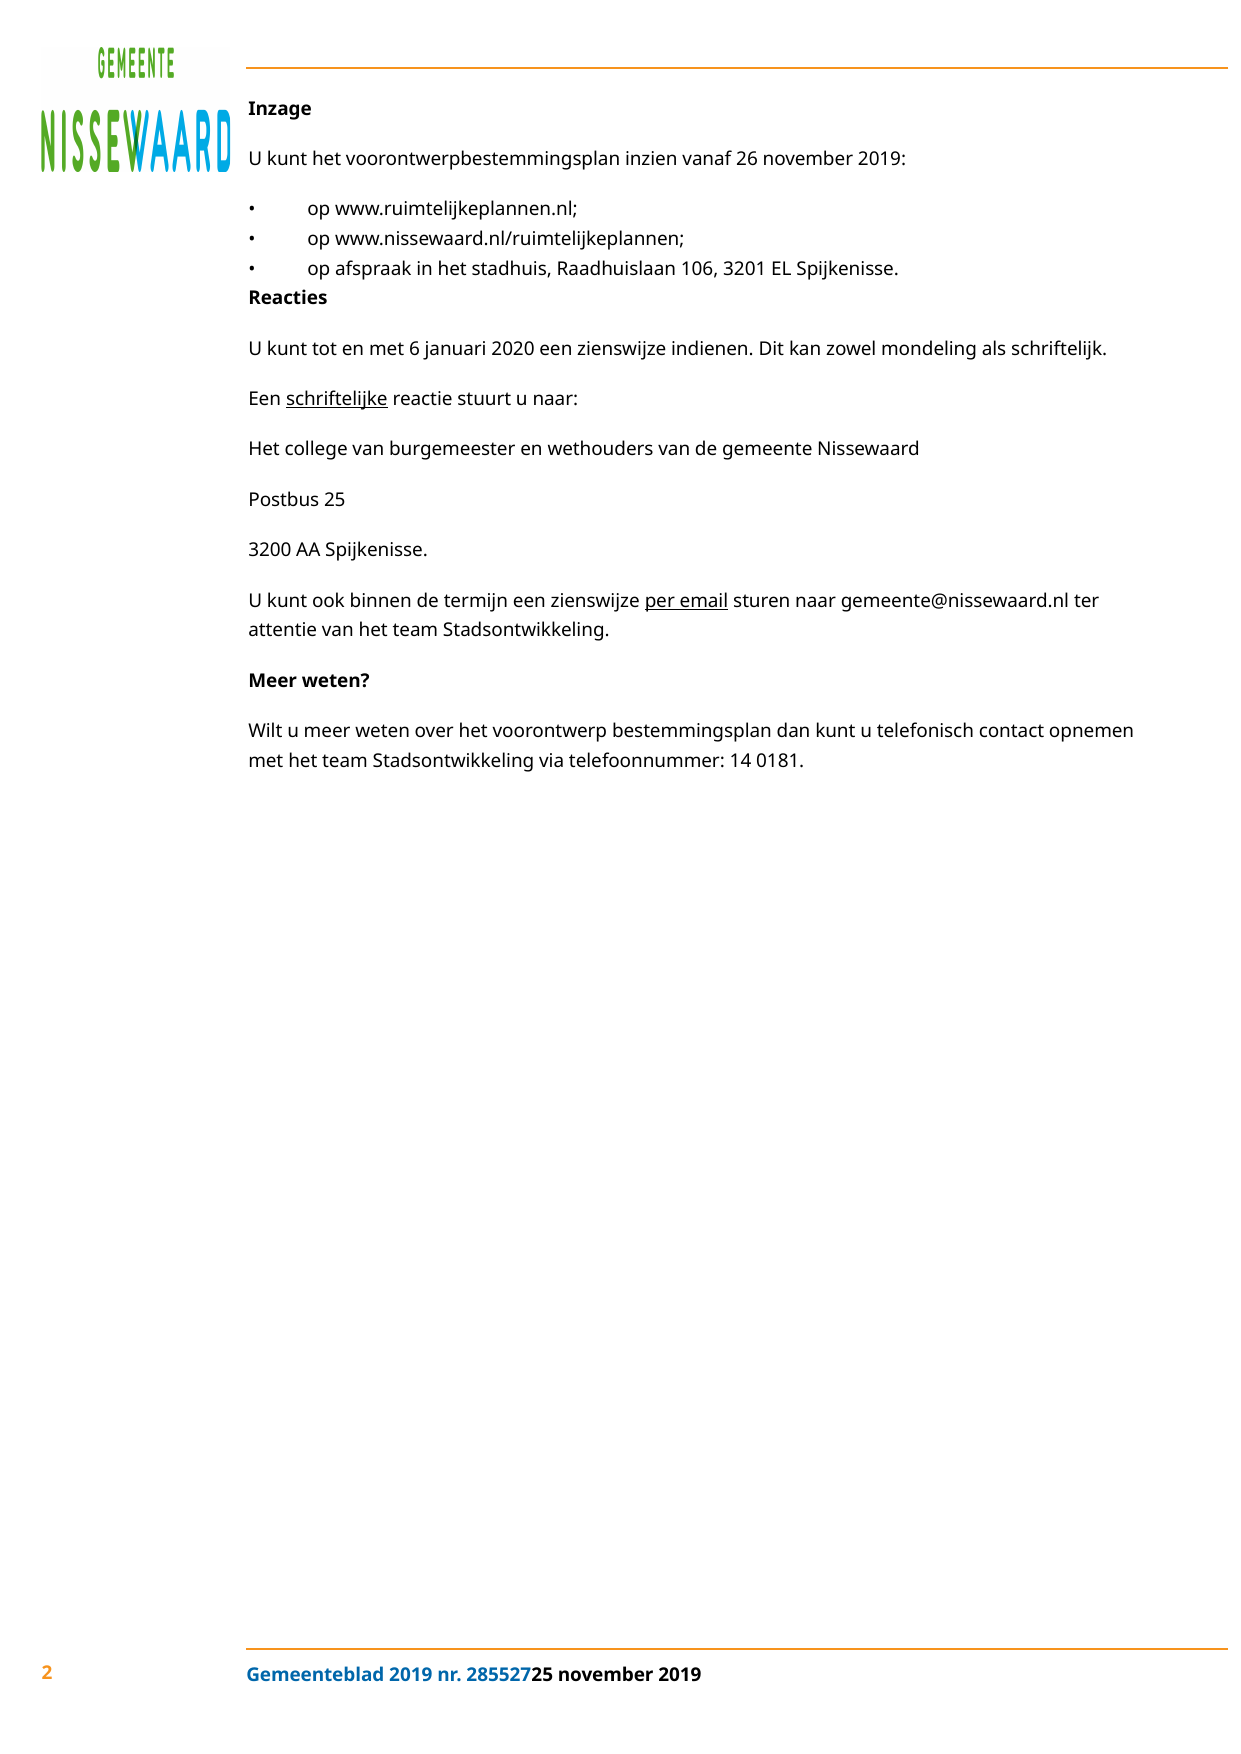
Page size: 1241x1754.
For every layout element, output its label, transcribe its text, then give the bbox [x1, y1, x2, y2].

text Het college van burgemeester en wethouders van de gemeente Nissewaard [248, 436, 1152, 461]
list op www.ruimtelijkeplannen.nl; [248, 196, 1152, 221]
text Wilt u meer weten over het voorontwerp bestemmingsplan dan kunt u telefonisch contact opnemen met het team Stadsontwikkeling via telefoonnummer: 14 0181. [248, 717, 1152, 773]
list op afspraak in het stadhuis, Raadhuislaan 106, 3201 EL Spijkenisse. [248, 255, 1152, 281]
picture [222, 122, 227, 160]
text U kunt ook binnen de termijn een zienswijze per email sturen naar gemeente@nissewaard.nl ter attentie van het team Stadsontwikkeling. [248, 587, 1152, 642]
text Meer weten? [248, 667, 1152, 693]
picture [201, 122, 206, 138]
text U kunt tot en met 6 januari 2020 een zienswijze indienen. Dit kan zowel mondeling als schriftelijk. [248, 335, 1152, 361]
list op www.nissewaard.nl/ruimtelijkeplannen; [248, 225, 1152, 251]
picture [154, 157, 165, 172]
text U kunt het voorontwerpbestemmingsplan inzien vanaf 26 november 2019: [248, 145, 1152, 171]
text Inzage [248, 95, 1152, 121]
picture [176, 157, 187, 172]
text Reacties [248, 284, 1152, 310]
text 3200 AA Spijkenisse. [248, 536, 1152, 562]
text Een schriftelijke reactie stuurt u naar: [248, 385, 1152, 411]
picture [41, 47, 231, 172]
text Postbus 25 [248, 486, 1152, 512]
picture [200, 151, 206, 172]
